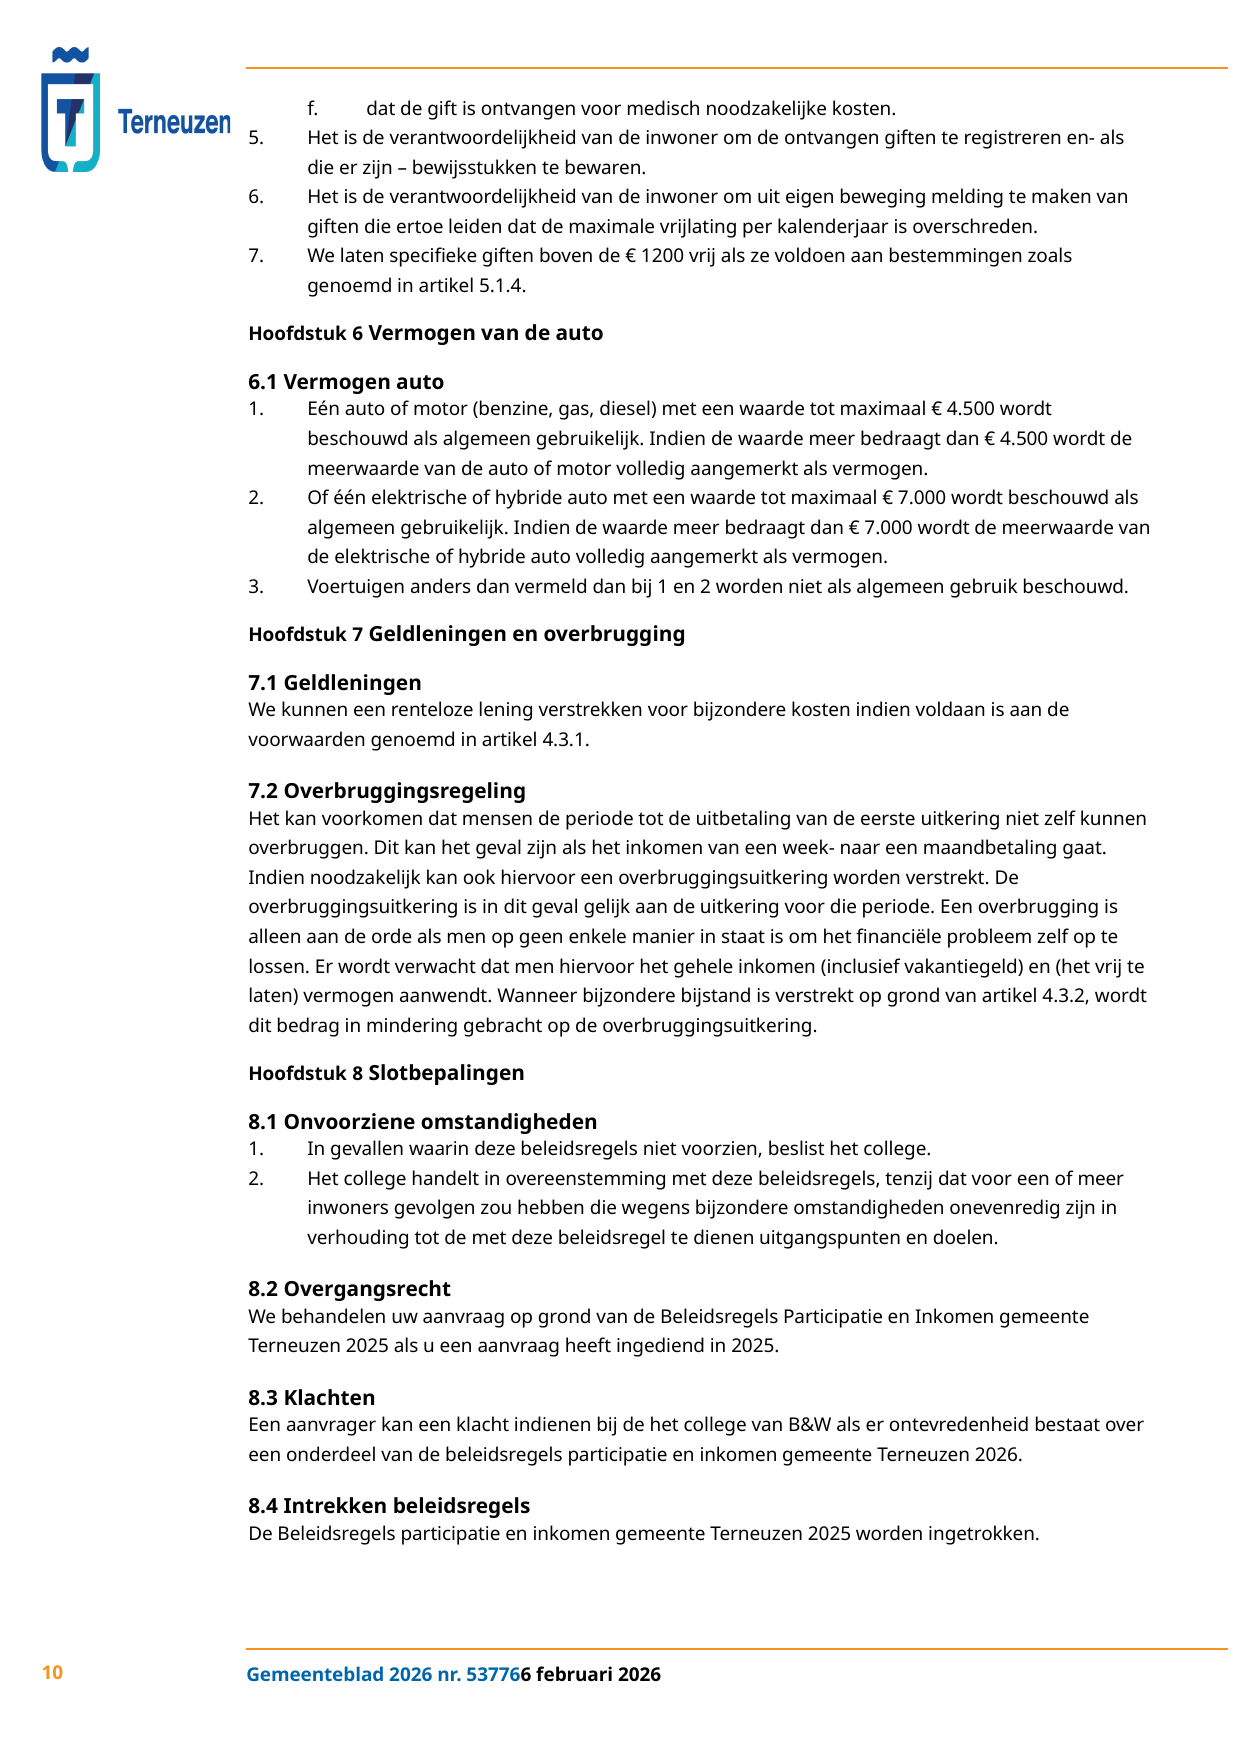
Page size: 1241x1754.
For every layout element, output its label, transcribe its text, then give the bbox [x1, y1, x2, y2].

text We kunnen een renteloze lening verstrekken voor bijzondere kosten indien voldaan is aan de voorwaarden genoemd in artikel 4.3.1. [248, 696, 1152, 752]
text 8.3 Klachten [248, 1383, 1152, 1411]
list We laten specifieke giften boven de € 1200 vrij als ze voldoen aan bestemmingen zoals genoemd in artikel 5.1.4. [248, 243, 1152, 298]
list Het is de verantwoordelijkheid van de inwoner om de ontvangen giften te registreren en- als die er zijn – bewijsstukken te bewaren. [248, 124, 1152, 180]
list Het college handelt in overeenstemming met deze beleidsregels, tenzij dat voor een of meer inwoners gevolgen zou hebben die wegens bijzondere omstandigheden onevenredig zijn in verhouding tot de met deze beleidsregel te dienen uitgangspunten en doelen. [248, 1165, 1152, 1250]
list Voertuigen anders dan vermeld dan bij 1 en 2 worden niet als algemeen gebruik beschouwd. [248, 573, 1152, 599]
text De Beleidsregels participatie en inkomen gemeente Terneuzen 2025 worden ingetrokken. [248, 1520, 1152, 1546]
text 8.4 Intrekken beleidsregels [248, 1491, 1152, 1520]
picture [41, 47, 231, 172]
text Hoofdstuk 8 Slotbepalingen [248, 1058, 1152, 1086]
text Hoofdstuk 7 Geldleningen en overbrugging [248, 619, 1152, 647]
text 7.1 Geldleningen [248, 668, 1152, 696]
text 8.1 Onvoorziene omstandigheden [248, 1107, 1152, 1135]
list In gevallen waarin deze beleidsregels niet voorzien, beslist het college. [248, 1135, 1152, 1161]
text Een aanvrager kan een klacht indienen bij de het college van B&W als er ontevredenheid bestaat over een onderdeel van de beleidsregels participatie en inkomen gemeente Terneuzen 2026. [248, 1411, 1152, 1467]
text Het kan voorkomen dat mensen de periode tot de uitbetaling van de eerste uitkering niet zelf kunnen overbruggen. Dit kan het geval zijn als het inkomen van een week- naar een maandbetaling gaat. Indien noodzakelijk kan ook hiervoor een overbruggingsuitkering worden verstrekt. De overbruggingsuitkering is in dit geval gelijk aan de uitkering voor die periode. Een overbrugging is alleen aan de orde als men op geen enkele manier in staat is om het financiële probleem zelf op te lossen. Er wordt verwacht dat men hiervoor het gehele inkomen (inclusief vakantiegeld) en (het vrij te laten) vermogen aanwendt. Wanneer bijzondere bijstand is verstrekt op grond van artikel 4.3.2, wordt dit bedrag in mindering gebracht op de overbruggingsuitkering. [248, 805, 1152, 1038]
text We behandelen uw aanvraag op grond van de Beleidsregels Participatie en Inkomen gemeente Terneuzen 2025 als u een aanvraag heeft ingediend in 2025. [248, 1303, 1152, 1358]
text 6.1 Vermogen auto [248, 367, 1152, 396]
list dat de gift is ontvangen voor medisch noodzakelijke kosten. [307, 95, 1152, 121]
list Eén auto of motor (benzine, gas, diesel) met een waarde tot maximaal € 4.500 wordt beschouwd als algemeen gebruikelijk. Indien de waarde meer bedraagt dan € 4.500 wordt de meerwaarde van de auto of motor volledig aangemerkt als vermogen. [248, 396, 1152, 481]
list Of één elektrische of hybride auto met een waarde tot maximaal € 7.000 wordt beschouwd als algemeen gebruikelijk. Indien de waarde meer bedraagt dan € 7.000 wordt de meerwaarde van de elektrische of hybride auto volledig aangemerkt als vermogen. [248, 484, 1152, 569]
text 7.2 Overbruggingsregeling [248, 776, 1152, 805]
list Het is de verantwoordelijkheid van de inwoner om uit eigen beweging melding te maken van giften die ertoe leiden dat de maximale vrijlating per kalenderjaar is overschreden. [248, 183, 1152, 239]
text 8.2 Overgangsrecht [248, 1274, 1152, 1303]
text Hoofdstuk 6 Vermogen van de auto [248, 318, 1152, 346]
